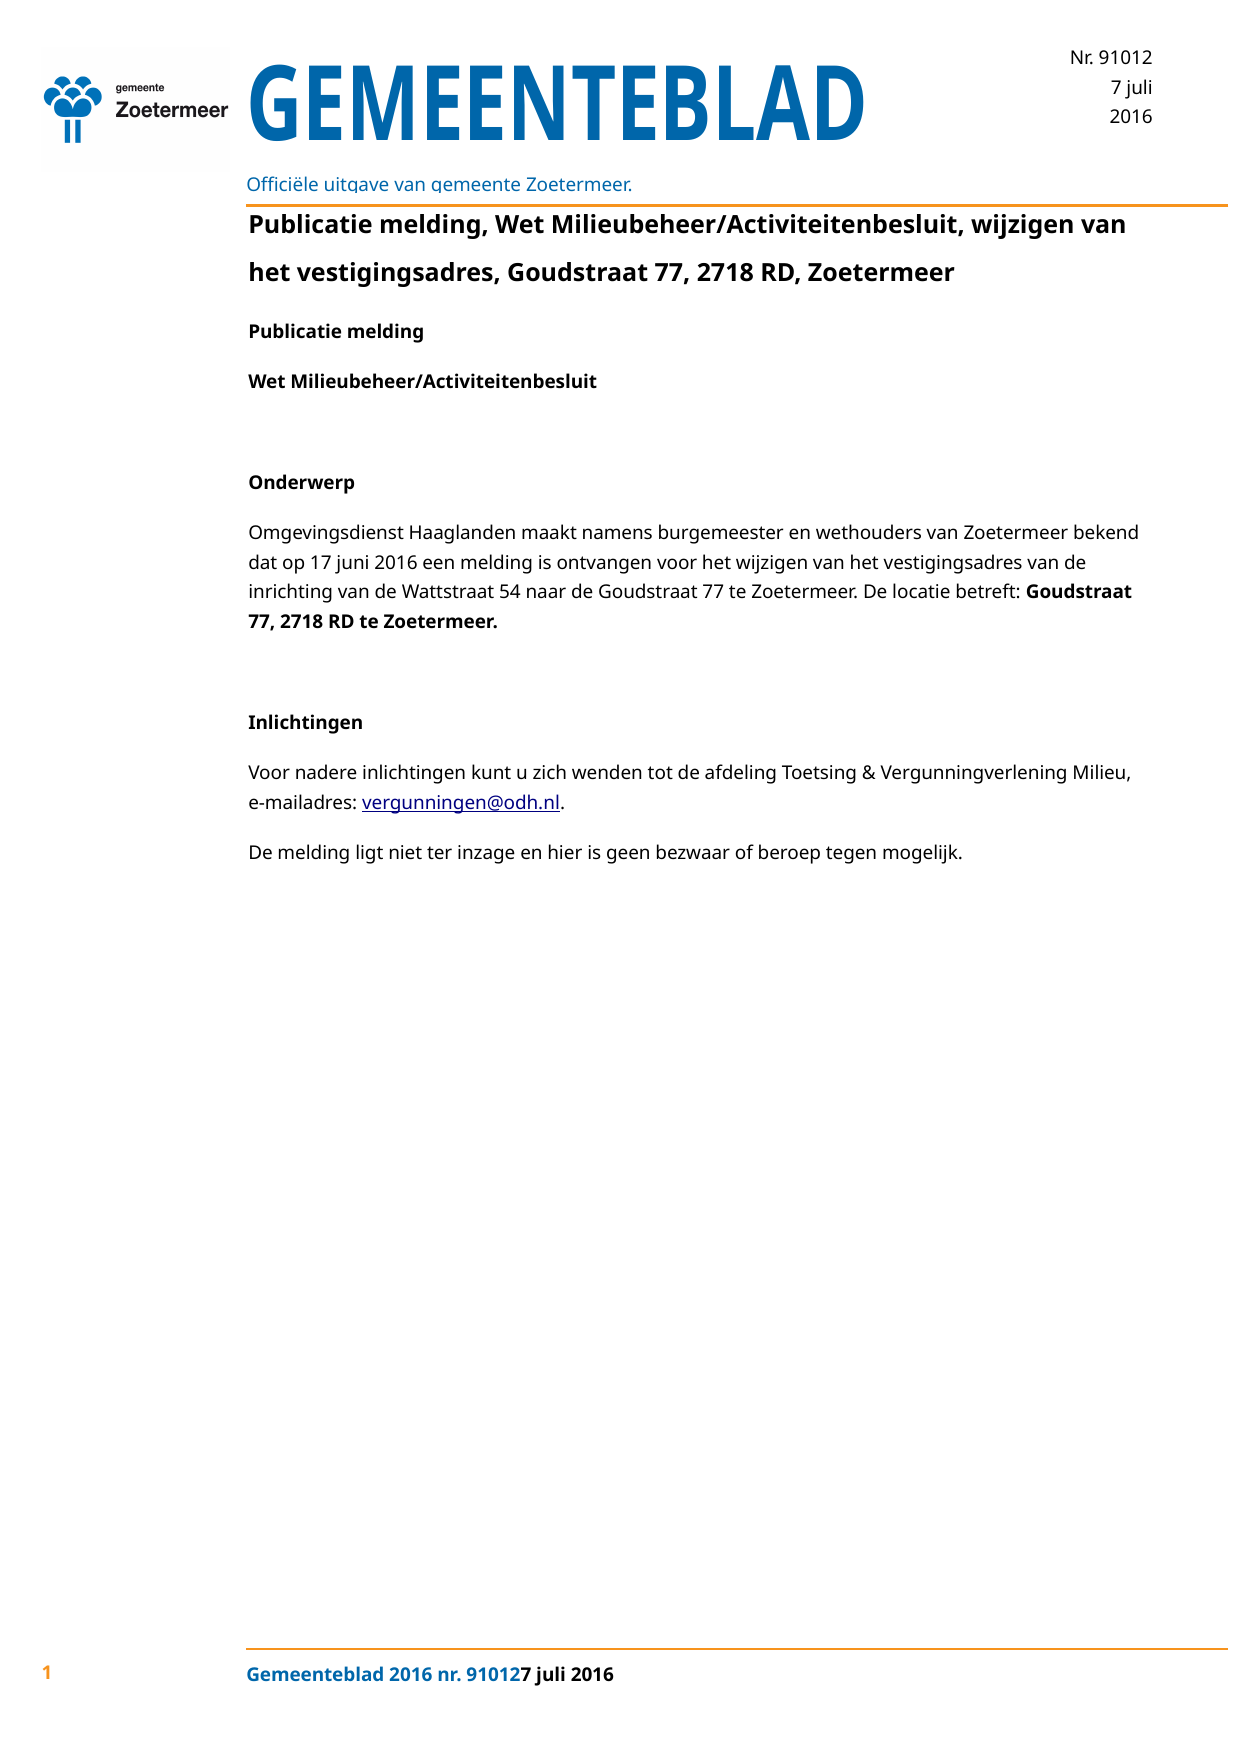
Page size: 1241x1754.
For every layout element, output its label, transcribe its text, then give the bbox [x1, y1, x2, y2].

text Wet Milieubeheer/Activiteitenbesluit [248, 368, 1152, 394]
picture [41, 47, 231, 172]
text Publicatie melding [248, 318, 1152, 344]
text Omgevingsdienst Haaglanden maakt namens burgemeester en wethouders van Zoetermeer bekend dat op 17 juni 2016 een melding is ontvangen voor het wijzigen van het vestigingsadres van de inrichting van de Wattstraat 54 naar de Goudstraat 77 te Zoetermeer. De locatie betreft: Goudstraat 77, 2718 RD te Zoetermeer. [248, 519, 1152, 634]
text Onderwerp [248, 469, 1152, 495]
text De melding ligt niet ter inzage en hier is geen bezwaar of beroep tegen mogelijk. [248, 839, 1152, 865]
text Publicatie melding, Wet Milieubeheer/Activiteitenbesluit, wijzigen van het vestigingsadres, Goudstraat 77, 2718 RD, Zoetermeer [248, 207, 1152, 288]
text Inlichtingen [248, 709, 1152, 735]
text Voor nadere inlichtingen kunt u zich wenden tot de afdeling Toetsing & Vergunningverlening Milieu, e-mailadres: vergunningen@odh.nl. [248, 759, 1152, 815]
